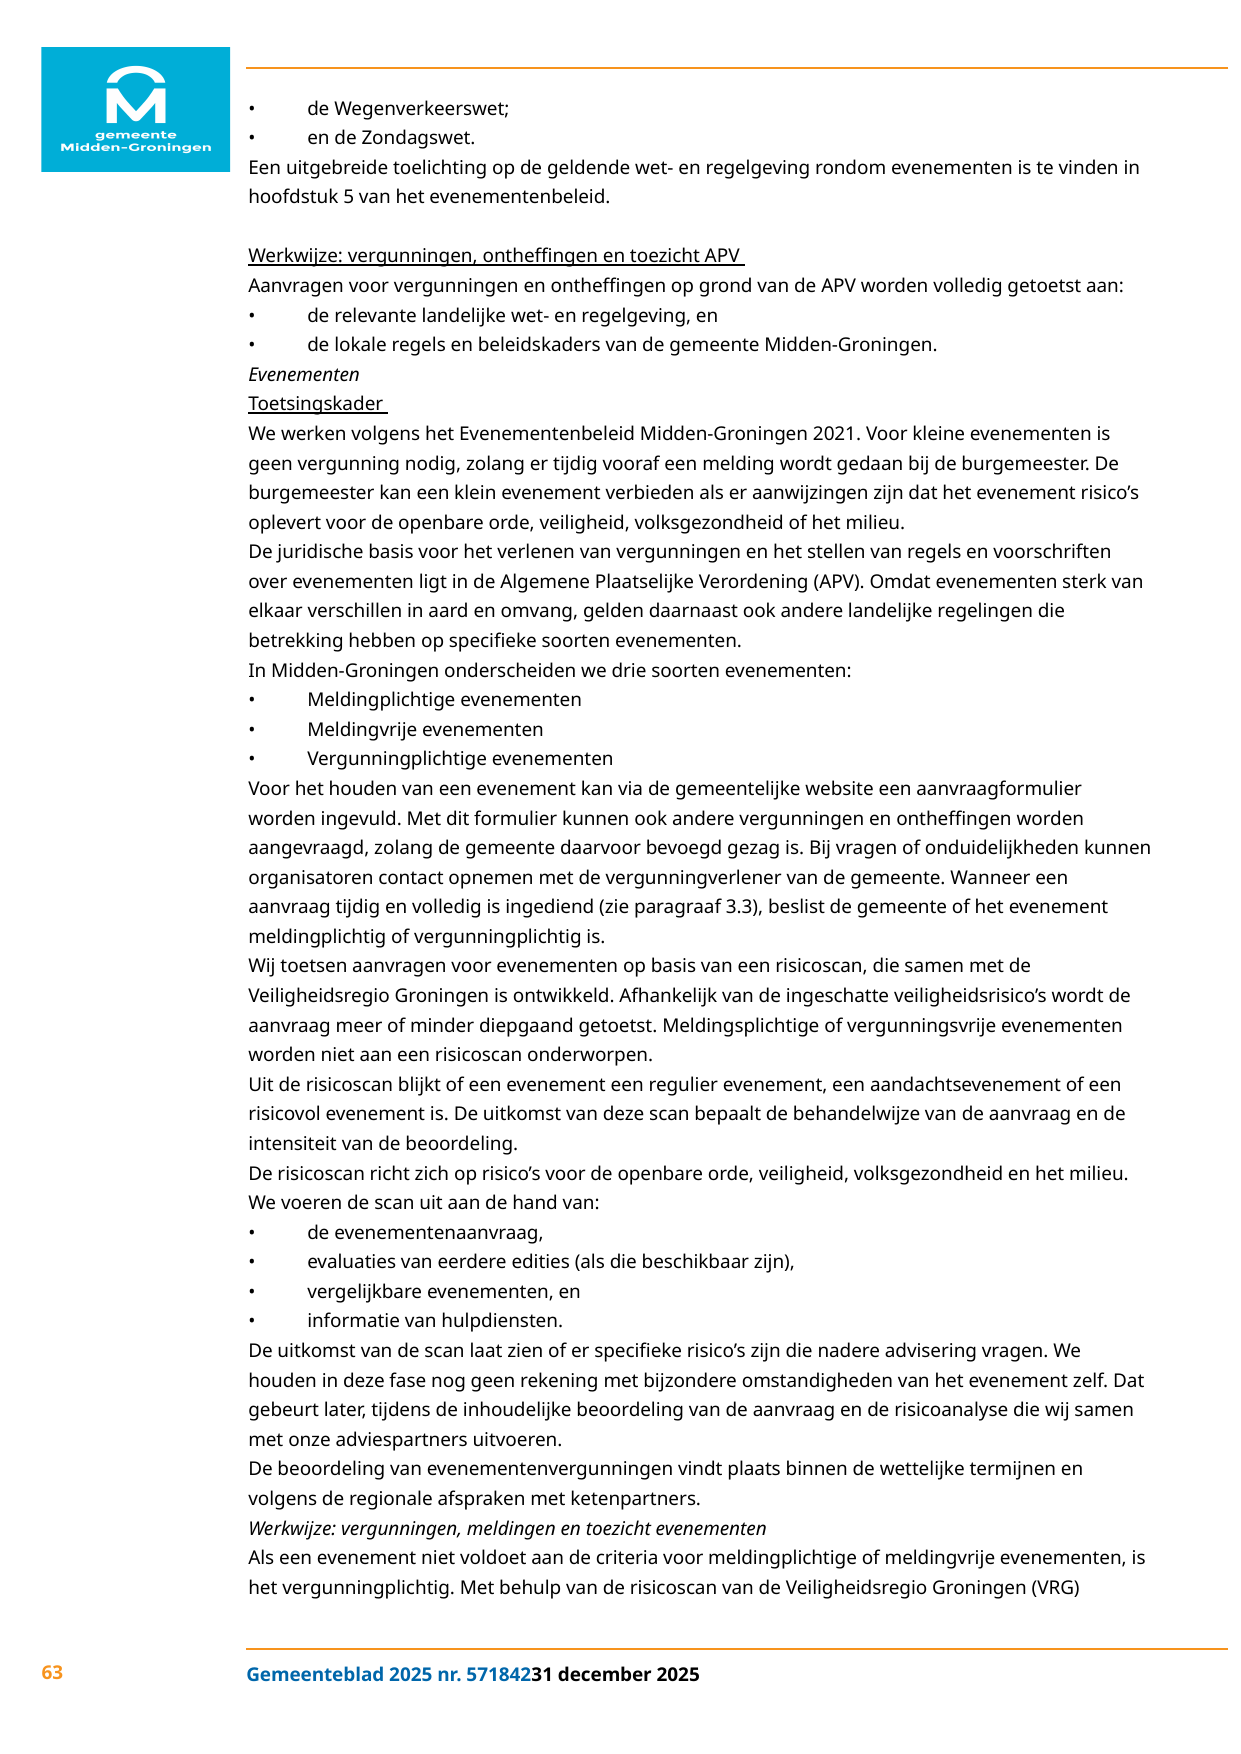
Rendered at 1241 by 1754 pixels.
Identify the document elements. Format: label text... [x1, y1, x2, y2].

text Wij toetsen aanvragen voor evenementen op basis van een risicoscan, die samen met de Veiligheidsregio Groningen is ontwikkeld. Afhankelijk van de ingeschatte veiligheidsrisico’s wordt de aanvraag meer of minder diepgaand getoetst. Meldingsplichtige of vergunningsvrije evenementen worden niet aan een risicoscan onderworpen. [248, 953, 1152, 1067]
list en de Zondagswet. [248, 124, 1152, 150]
list Vergunningplichtige evenementen [248, 746, 1152, 771]
text De juridische basis voor het verlenen van vergunningen en het stellen van regels en voorschriften over evenementen ligt in de Algemene Plaatselijke Verordening (APV). Omdat evenementen sterk van elkaar verschillen in aard en omvang, gelden daarnaast ook andere landelijke regelingen die betrekking hebben op specifieke soorten evenementen. [248, 538, 1152, 653]
text De beoordeling van evenementenvergunningen vindt plaats binnen de wettelijke termijnen en volgens de regionale afspraken met ketenpartners. [248, 1456, 1152, 1511]
picture [107, 89, 165, 122]
picture [108, 66, 164, 82]
text Toetsingskader [248, 391, 1152, 416]
text Aanvragen voor vergunningen en ontheffingen op grond van de APV worden volledig getoetst aan: [248, 272, 1152, 298]
text In Midden-Groningen onderscheiden we drie soorten evenementen: [248, 657, 1152, 683]
list vergelijkbare evenementen, en [248, 1278, 1152, 1304]
list de relevante landelijke wet- en regelgeving, en [248, 302, 1152, 328]
text Werkwijze: vergunningen, meldingen en toezicht evenementen [248, 1515, 1152, 1541]
list informatie van hulpdiensten. [248, 1308, 1152, 1333]
list Meldingplichtige evenementen [248, 686, 1152, 712]
text Voor het houden van een evenement kan via de gemeentelijke website een aanvraagformulier worden ingevuld. Met dit formulier kunnen ook andere vergunningen en ontheffingen worden aangevraagd, zolang de gemeente daarvoor bevoegd gezag is. Bij vragen of onduidelijkheden kunnen organisatoren contact opnemen met de vergunningverlener van de gemeente. Wanneer een aanvraag tijdig en volledig is ingediend (zie paragraaf 3.3), beslist de gemeente of het evenement meldingplichtig of vergunningplichtig is. [248, 775, 1152, 949]
text Werkwijze: vergunningen, ontheffingen en toezicht APV [248, 243, 1152, 268]
list de lokale regels en beleidskaders van de gemeente Midden-Groningen. [248, 331, 1152, 357]
list de Wegenverkeerswet; [248, 95, 1152, 121]
list de evenementenaanvraag, [248, 1219, 1152, 1245]
text De uitkomst van de scan laat zien of er specifieke risico’s zijn die nadere advisering vragen. We houden in deze fase nog geen rekening met bijzondere omstandigheden van het evenement zelf. Dat gebeurt later, tijdens de inhoudelijke beoordeling van de aanvraag en de risicoanalyse die wij samen met onze adviespartners uitvoeren. [248, 1337, 1152, 1452]
text Een uitgebreide toelichting op de geldende wet- en regelgeving rondom evenementen is te vinden in hoofdstuk 5 van het evenementenbeleid. [248, 154, 1152, 209]
text We werken volgens het Evenementenbeleid Midden-Groningen 2021. Voor kleine evenementen is geen vergunning nodig, zolang er tijdig vooraf een melding wordt gedaan bij de burgemeester. De burgemeester kan een klein evenement verbieden als er aanwijzingen zijn dat het evenement risico’s oplevert voor de openbare orde, veiligheid, volksgezondheid of het milieu. [248, 420, 1152, 535]
list Meldingvrije evenementen [248, 716, 1152, 742]
text De risicoscan richt zich op risico’s voor de openbare orde, veiligheid, volksgezondheid en het milieu. We voeren de scan uit aan de hand van: [248, 1160, 1152, 1215]
text Evenementen [248, 361, 1152, 387]
text Als een evenement niet voldoet aan de criteria voor meldingplichtige of meldingvrije evenementen, is het vergunningplichtig. Met behulp van de risicoscan van de Veiligheidsregio Groningen (VRG) [248, 1544, 1152, 1600]
text Uit de risicoscan blijkt of een evenement een regulier evenement, een aandachtsevenement of een risicovol evenement is. De uitkomst van deze scan bepaalt de behandelwijze van de aanvraag en de intensiteit van de beoordeling. [248, 1071, 1152, 1156]
picture [184, 146, 190, 153]
list evaluaties van eerdere edities (als die beschikbaar zijn), [248, 1248, 1152, 1274]
